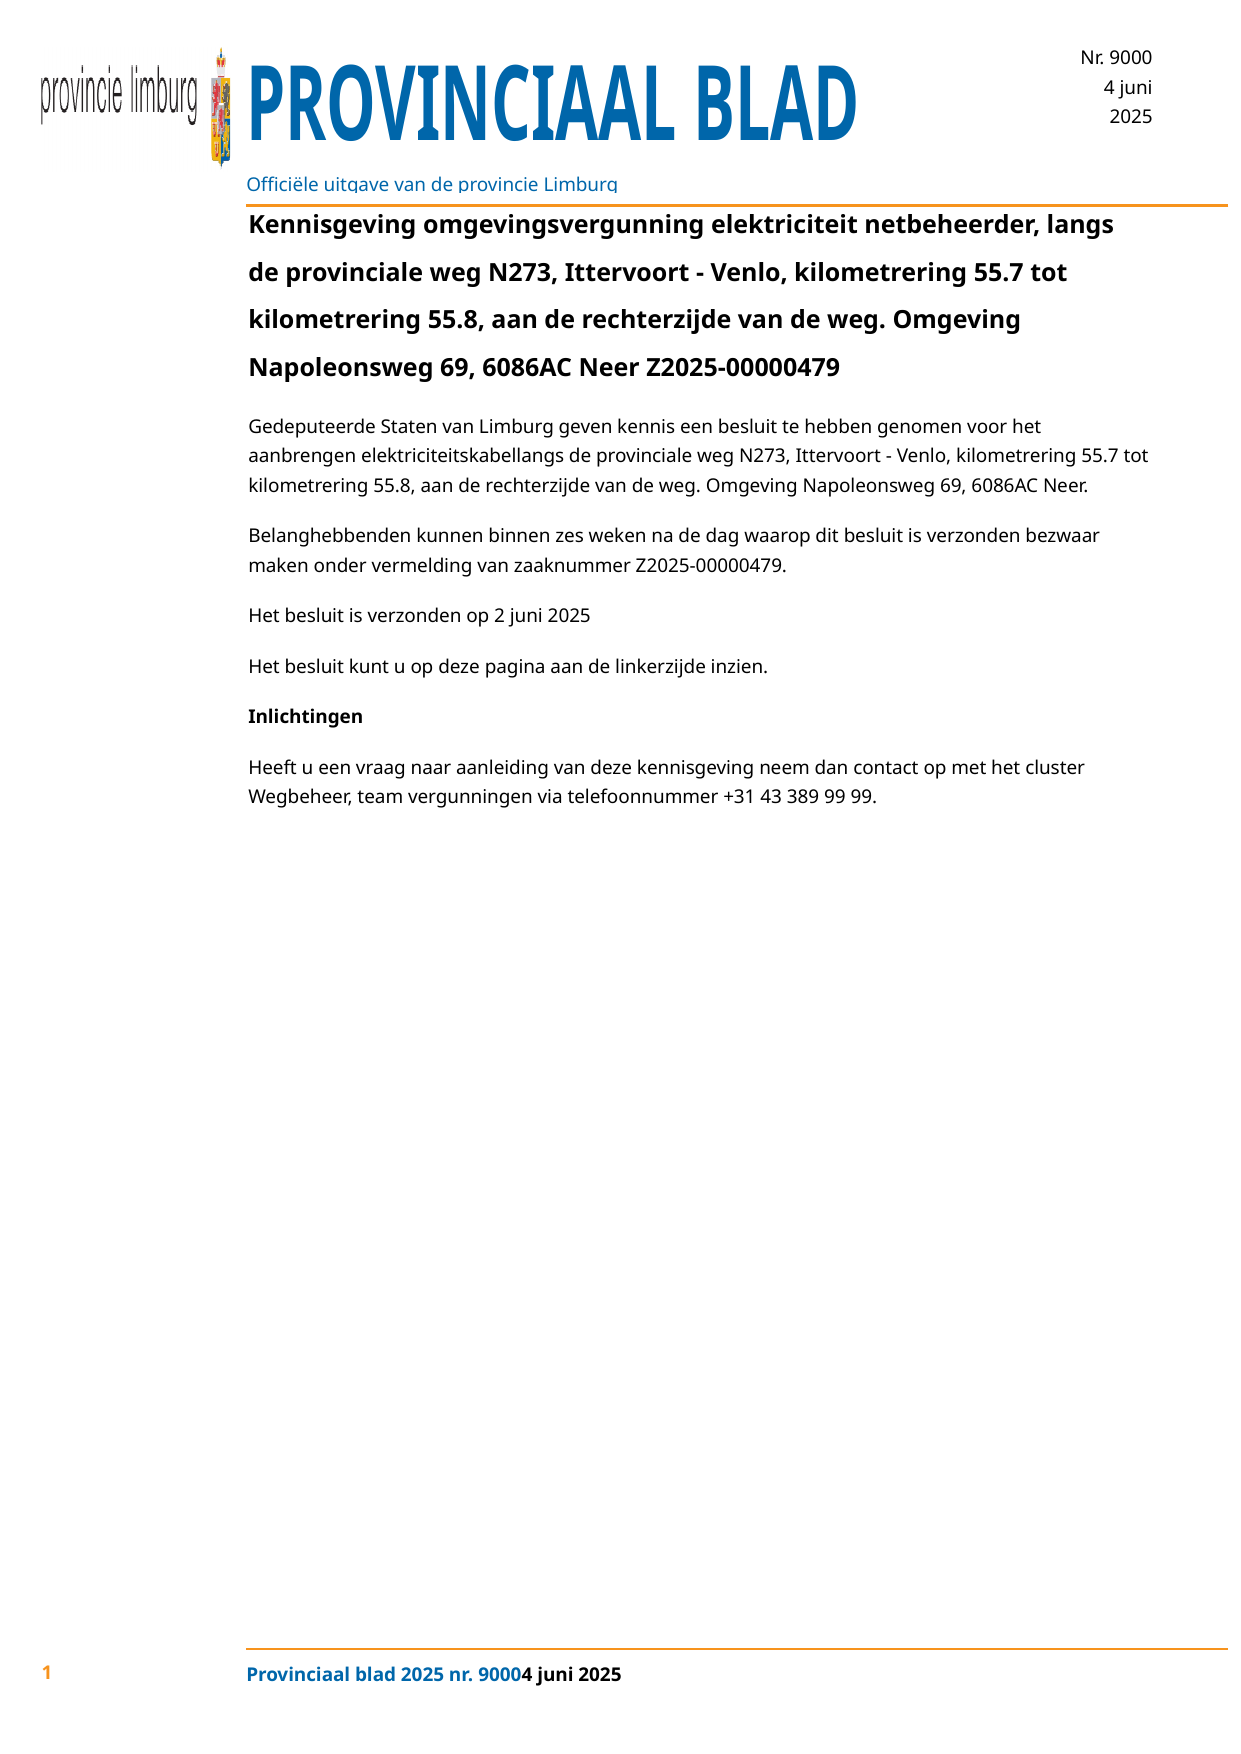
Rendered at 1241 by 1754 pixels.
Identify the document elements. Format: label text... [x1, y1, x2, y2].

text Het besluit is verzonden op 2 juni 2025 [248, 603, 1152, 628]
text Kennisgeving omgevingsvergunning elektriciteit netbeheerder, langs de provinciale weg N273, Ittervoort - Venlo, kilometrering 55.7 tot kilometrering 55.8, aan de rechterzijde van de weg. Omgeving Napoleonsweg 69, 6086AC Neer Z2025-00000479 [248, 207, 1152, 384]
text Gedeputeerde Staten van Limburg geven kennis een besluit te hebben genomen voor het aanbrengen elektriciteitskabellangs de provinciale weg N273, Ittervoort - Venlo, kilometrering 55.7 tot kilometrering 55.8, aan de rechterzijde van de weg. Omgeving Napoleonsweg 69, 6086AC Neer. [248, 413, 1152, 498]
text Het besluit kunt u op deze pagina aan de linkerzijde inzien. [248, 653, 1152, 679]
text Heeft u een vraag naar aanleiding van deze kennisgeving neem dan contact op met het cluster Wegbeheer, team vergunningen via telefoonnummer +31 43 389 99 99. [248, 754, 1152, 809]
picture [41, 47, 231, 172]
text Inlichtingen [248, 703, 1152, 729]
text Belanghebbenden kunnen binnen zes weken na de dag waarop dit besluit is verzonden bezwaar maken onder vermelding van zaaknummer Z2025-00000479. [248, 523, 1152, 578]
